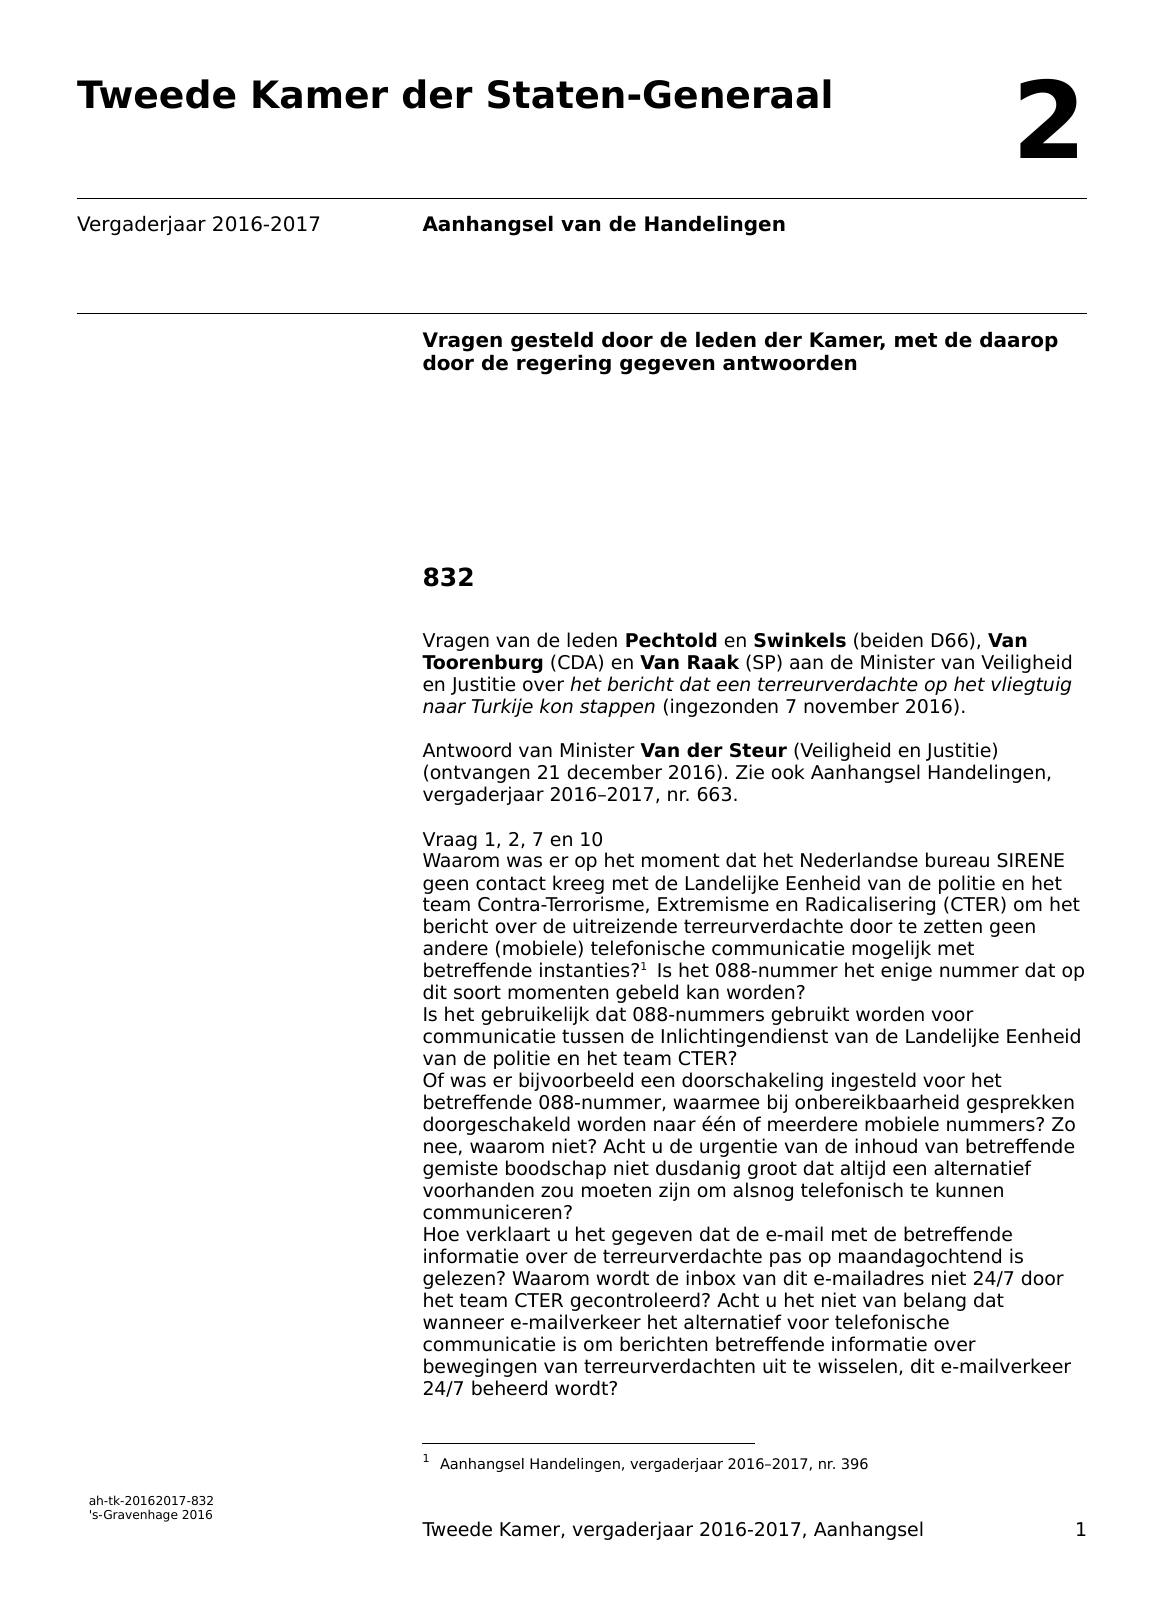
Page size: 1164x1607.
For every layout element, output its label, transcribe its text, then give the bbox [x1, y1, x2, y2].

text Aanhangsel Handelingen, vergaderjaar 2016–2017, nr. 396 [422, 1452, 1087, 1474]
text 832 [422, 563, 1087, 592]
table_header Tweede Kamer der Staten-Generaal [77, 59, 886, 198]
text Vragen van de leden Pechtold en Swinkels (beiden D66), Van Toorenburg (CDA) en Van Raak (SP) aan de Minister van Veiligheid en Justitie over het bericht dat een terreurverdachte op het vliegtuig naar Turkije kon stappen (ingezonden 7 november 2016). [422, 630, 1087, 718]
text Hoe verklaart u het gegeven dat de e-mail met de betreffende informatie over de terreurverdachte pas op maandagochtend is gelezen? Waarom wordt de inbox van dit e-mailadres niet 24/7 door het team CTER gecontroleerd? Acht u het niet van belang dat wanneer e-mailverkeer het alternatief voor telefonische communicatie is om berichten betreffende informatie over bewegingen van terreurverdachten uit te wisselen, dit e-mailverkeer 24/7 beheerd wordt? [422, 1224, 1087, 1400]
text Waarom was er op het moment dat het Nederlandse bureau SIRENE geen contact kreeg met de Landelijke Eenheid van de politie en het team Contra-Terrorisme, Extremisme en Radicalisering (CTER) om het bericht over de uitreizende terreurverdachte door te zetten geen andere (mobiele) telefonische communicatie mogelijk met betreffende instanties? Is het 088-nummer het enige nummer dat op dit soort momenten gebeld kan worden? [422, 850, 1087, 1004]
text Antwoord van Minister Van der Steur (Veiligheid en Justitie) (ontvangen 21 december 2016). Zie ook Aanhangsel Handelingen, vergaderjaar 2016–2017, nr. 663. [422, 740, 1087, 806]
table_header 2 [886, 59, 1087, 198]
table_cell Aanhangsel van de Handelingen [422, 199, 1087, 313]
text ah-tk-20162017-832 [88, 1494, 323, 1508]
table_cell Vragen gesteld door de leden der Kamer, met de daarop door de regering gegeven antwoorden [422, 314, 1087, 375]
text Is het gebruikelijk dat 088-nummers gebruikt worden voor communicatie tussen de Inlichtingendienst van de Landelijke Eenheid van de politie en het team CTER? [422, 1004, 1087, 1070]
text Of was er bijvoorbeeld een doorschakeling ingesteld voor het betreffende 088-nummer, waarmee bij onbereikbaarheid gesprekken doorgeschakeld worden naar één of meerdere mobiele nummers? Zo nee, waarom niet? Acht u de urgentie van de inhoud van betreffende gemiste boodschap niet dusdanig groot dat altijd een alternatief voorhanden zou moeten zijn om alsnog telefonisch te kunnen communiceren? [422, 1070, 1087, 1224]
table_cell Vergaderjaar 2016-2017 [77, 199, 422, 313]
table_cell [77, 314, 422, 375]
text 's-Gravenhage 2016 [88, 1508, 323, 1522]
text Vraag 1, 2, 7 en 10 [422, 828, 1087, 850]
